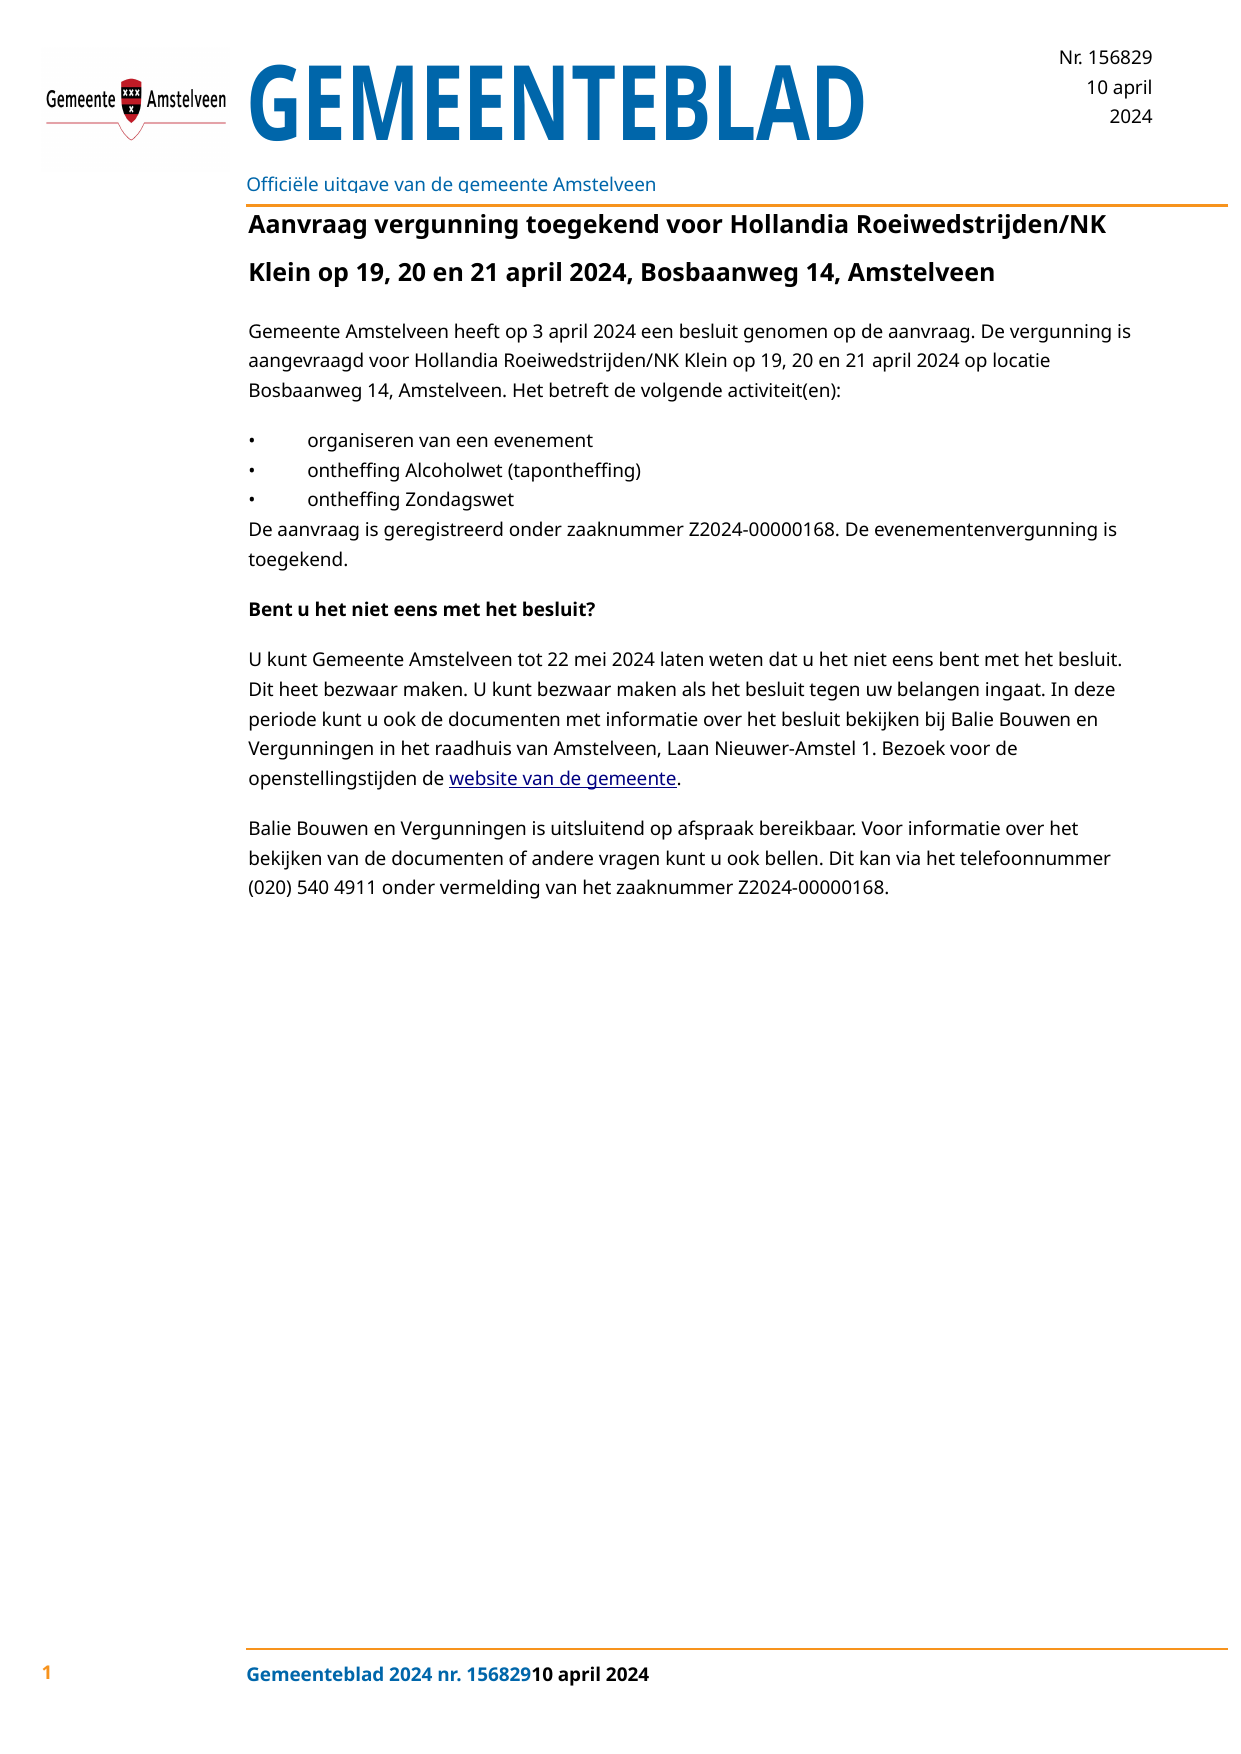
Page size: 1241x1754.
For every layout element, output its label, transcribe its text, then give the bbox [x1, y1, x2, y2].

picture [41, 47, 231, 172]
list ontheffing Alcoholwet (tapontheffing) [248, 457, 1152, 483]
text Aanvraag vergunning toegekend voor Hollandia Roeiwedstrijden/NK Klein op 19, 20 en 21 april 2024, Bosbaanweg 14, Amstelveen [248, 207, 1152, 288]
text Gemeente Amstelveen heeft op 3 april 2024 een besluit genomen op de aanvraag. De vergunning is aangevraagd voor Hollandia Roeiwedstrijden/NK Klein op 19, 20 en 21 april 2024 op locatie Bosbaanweg 14, Amstelveen. Het betreft de volgende activiteit(en): [248, 318, 1152, 403]
list ontheffing Zondagswet [248, 487, 1152, 512]
text Balie Bouwen en Vergunningen is uitsluitend op afspraak bereikbaar. Voor informatie over het bekijken van de documenten of andere vragen kunt u ook bellen. Dit kan via het telefoonnummer (020) 540 4911 onder vermelding van het zaaknummer Z2024-00000168. [248, 815, 1152, 900]
text U kunt Gemeente Amstelveen tot 22 mei 2024 laten weten dat u het niet eens bent met het besluit. Dit heet bezwaar maken. U kunt bezwaar maken als het besluit tegen uw belangen ingaat. In deze periode kunt u ook de documenten met informatie over het besluit bekijken bij Balie Bouwen en Vergunningen in het raadhuis van Amstelveen, Laan Nieuwer-Amstel 1. Bezoek voor de openstellingstijden de website van de gemeente. [248, 647, 1152, 791]
text Bent u het niet eens met het besluit? [248, 596, 1152, 622]
text De aanvraag is geregistreerd onder zaaknummer Z2024-00000168. De evenementenvergunning is toegekend. [248, 516, 1152, 572]
list organiseren van een evenement [248, 427, 1152, 453]
